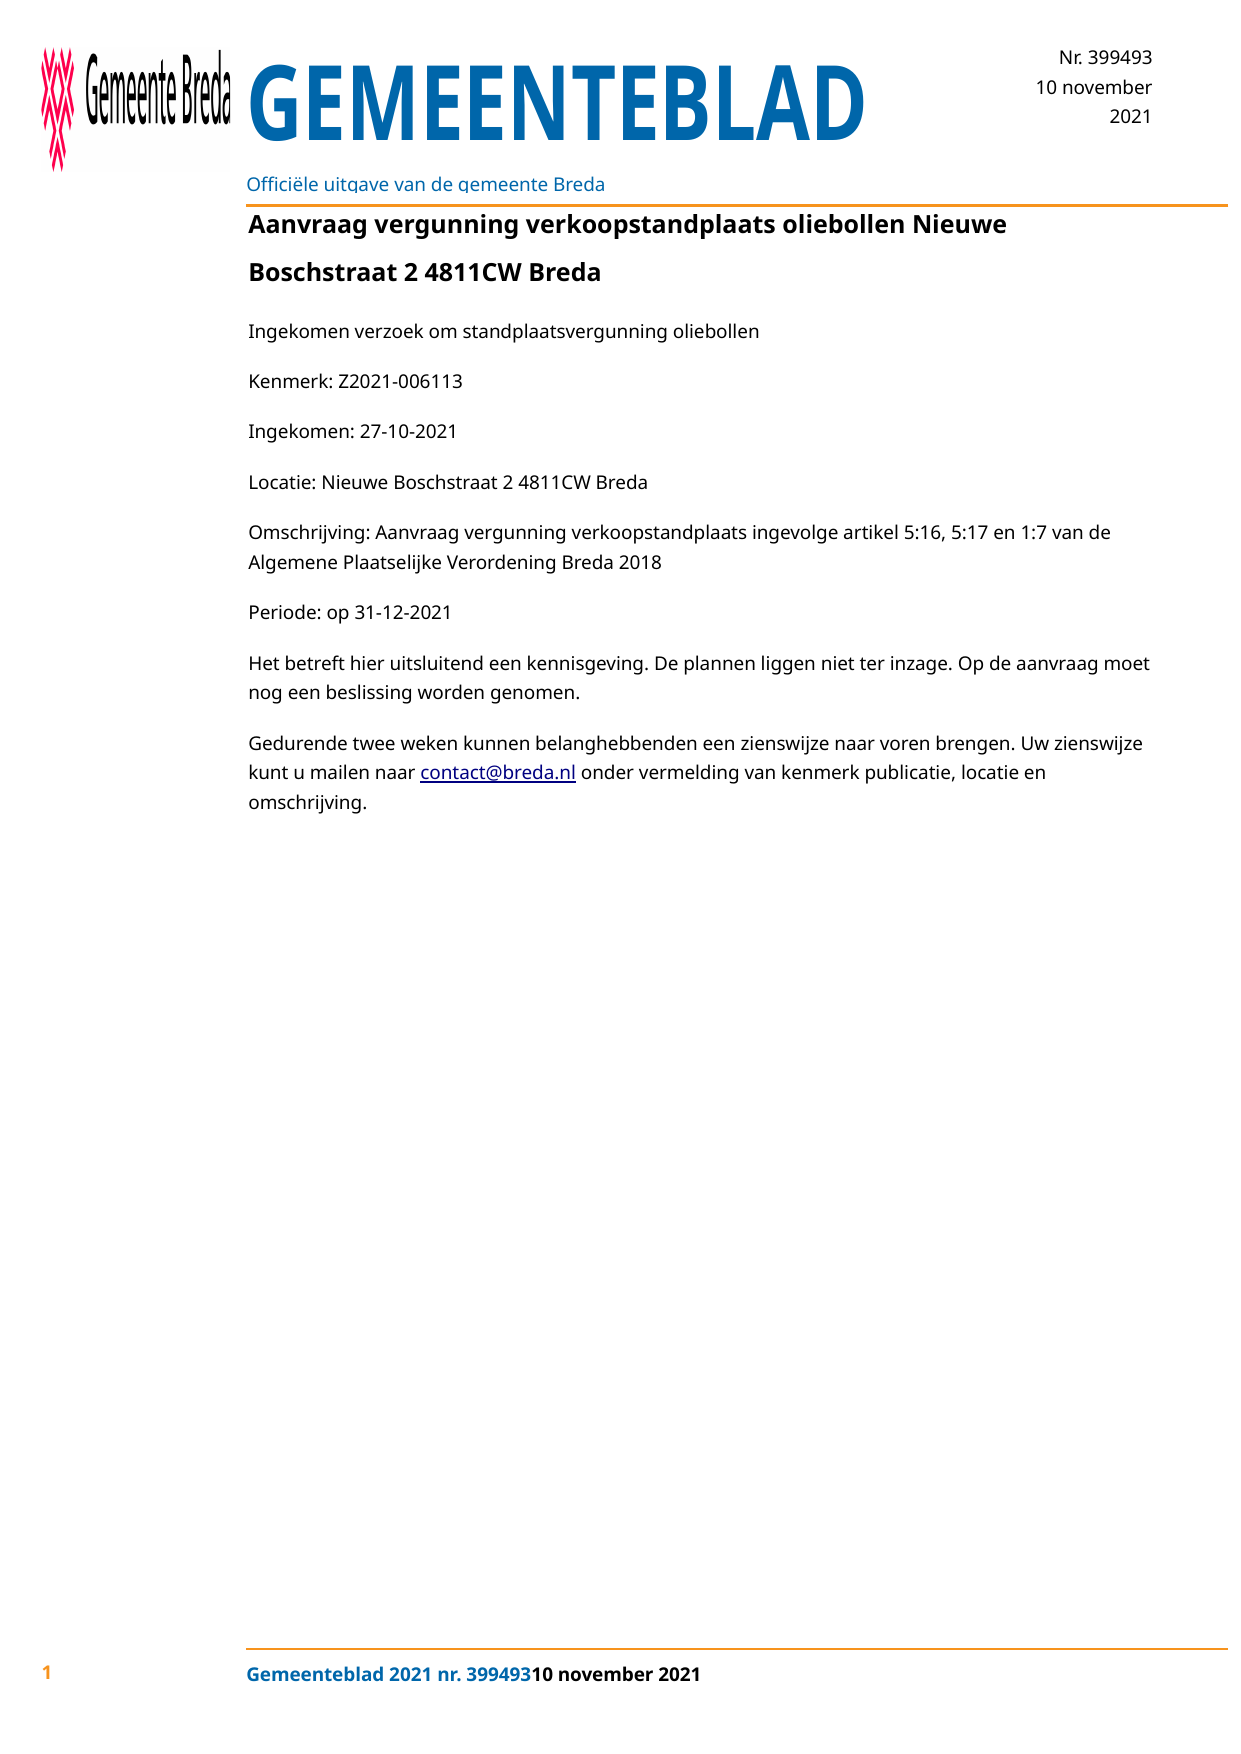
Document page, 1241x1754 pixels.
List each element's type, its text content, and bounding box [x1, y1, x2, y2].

text Ingekomen verzoek om standplaatsvergunning oliebollen [248, 318, 1152, 344]
picture [41, 47, 231, 172]
text Kenmerk: Z2021-006113 [248, 368, 1152, 394]
text Locatie: Nieuwe Boschstraat 2 4811CW Breda [248, 469, 1152, 495]
text Periode: op 31-12-2021 [248, 599, 1152, 625]
text Omschrijving: Aanvraag vergunning verkoopstandplaats ingevolge artikel 5:16, 5:17 en 1:7 van de Algemene Plaatselijke Verordening Breda 2018 [248, 519, 1152, 575]
text Ingekomen: 27-10-2021 [248, 419, 1152, 444]
text Gedurende twee weken kunnen belanghebbenden een zienswijze naar voren brengen. Uw zienswijze kunt u mailen naar contact@breda.nl onder vermelding van kenmerk publicatie, locatie en omschrijving. [248, 730, 1152, 815]
text Het betreft hier uitsluitend een kennisgeving. De plannen liggen niet ter inzage. Op de aanvraag moet nog een beslissing worden genomen. [248, 650, 1152, 705]
text Aanvraag vergunning verkoopstandplaats oliebollen Nieuwe Boschstraat 2 4811CW Breda [248, 207, 1152, 288]
